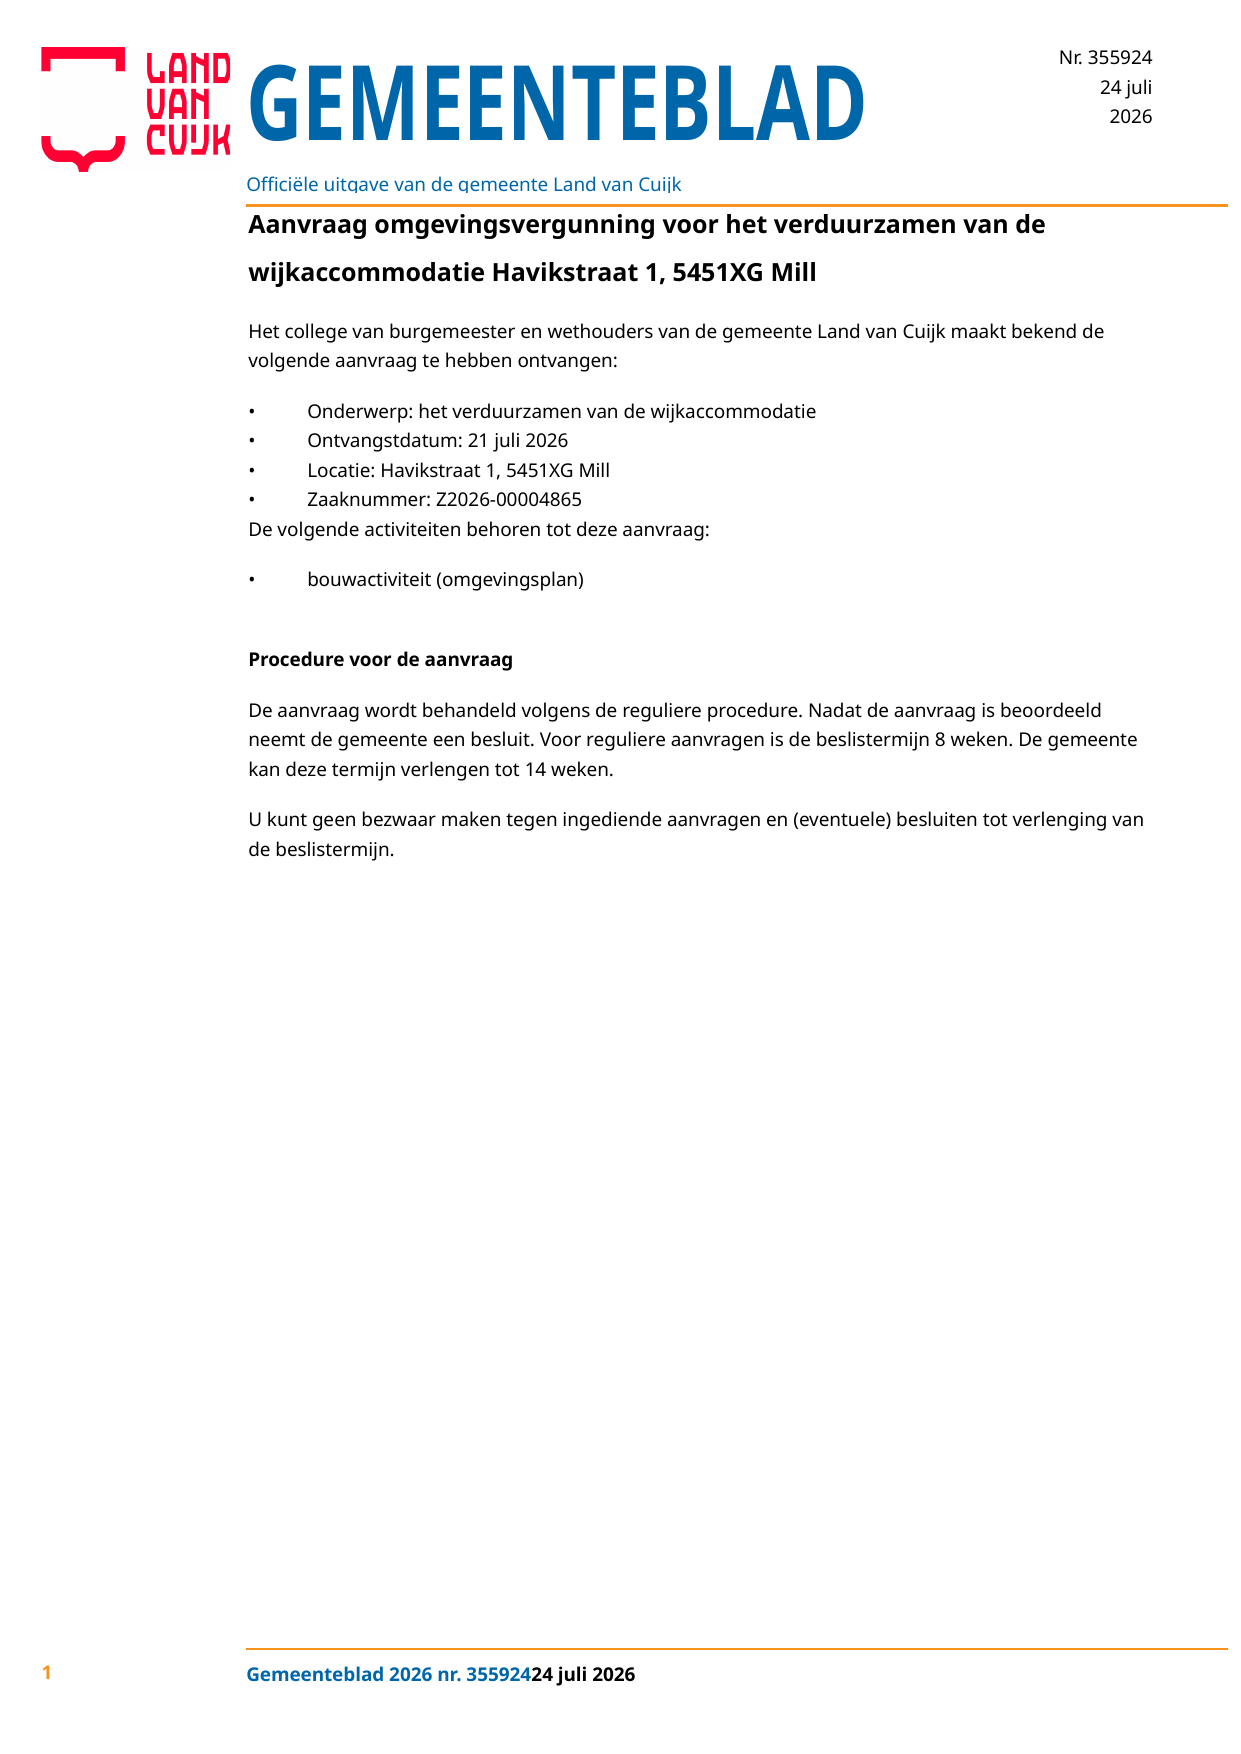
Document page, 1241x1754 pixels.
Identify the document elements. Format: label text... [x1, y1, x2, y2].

text Het college van burgemeester en wethouders van de gemeente Land van Cuijk maakt bekend de volgende aanvraag te hebben ontvangen: [248, 318, 1152, 373]
text U kunt geen bezwaar maken tegen ingediende aanvragen en (eventuele) besluiten tot verlenging van de beslistermijn. [248, 807, 1152, 862]
list Ontvangstdatum: 21 juli 2026 [248, 427, 1152, 453]
list Zaaknummer: Z2026-00004865 [248, 487, 1152, 512]
picture [41, 47, 231, 172]
text Procedure voor de aanvraag [248, 647, 1152, 672]
text De aanvraag wordt behandeld volgens de reguliere procedure. Nadat de aanvraag is beoordeeld neemt de gemeente een besluit. Voor reguliere aanvragen is de beslistermijn 8 weken. De gemeente kan deze termijn verlengen tot 14 weken. [248, 697, 1152, 782]
text De volgende activiteiten behoren tot deze aanvraag: [248, 516, 1152, 542]
list Locatie: Havikstraat 1, 5451XG Mill [248, 457, 1152, 483]
text Aanvraag omgevingsvergunning voor het verduurzamen van de wijkaccommodatie Havikstraat 1, 5451XG Mill [248, 207, 1152, 288]
list Onderwerp: het verduurzamen van de wijkaccommodatie [248, 398, 1152, 424]
list bouwactiviteit (omgevingsplan) [248, 567, 1152, 592]
